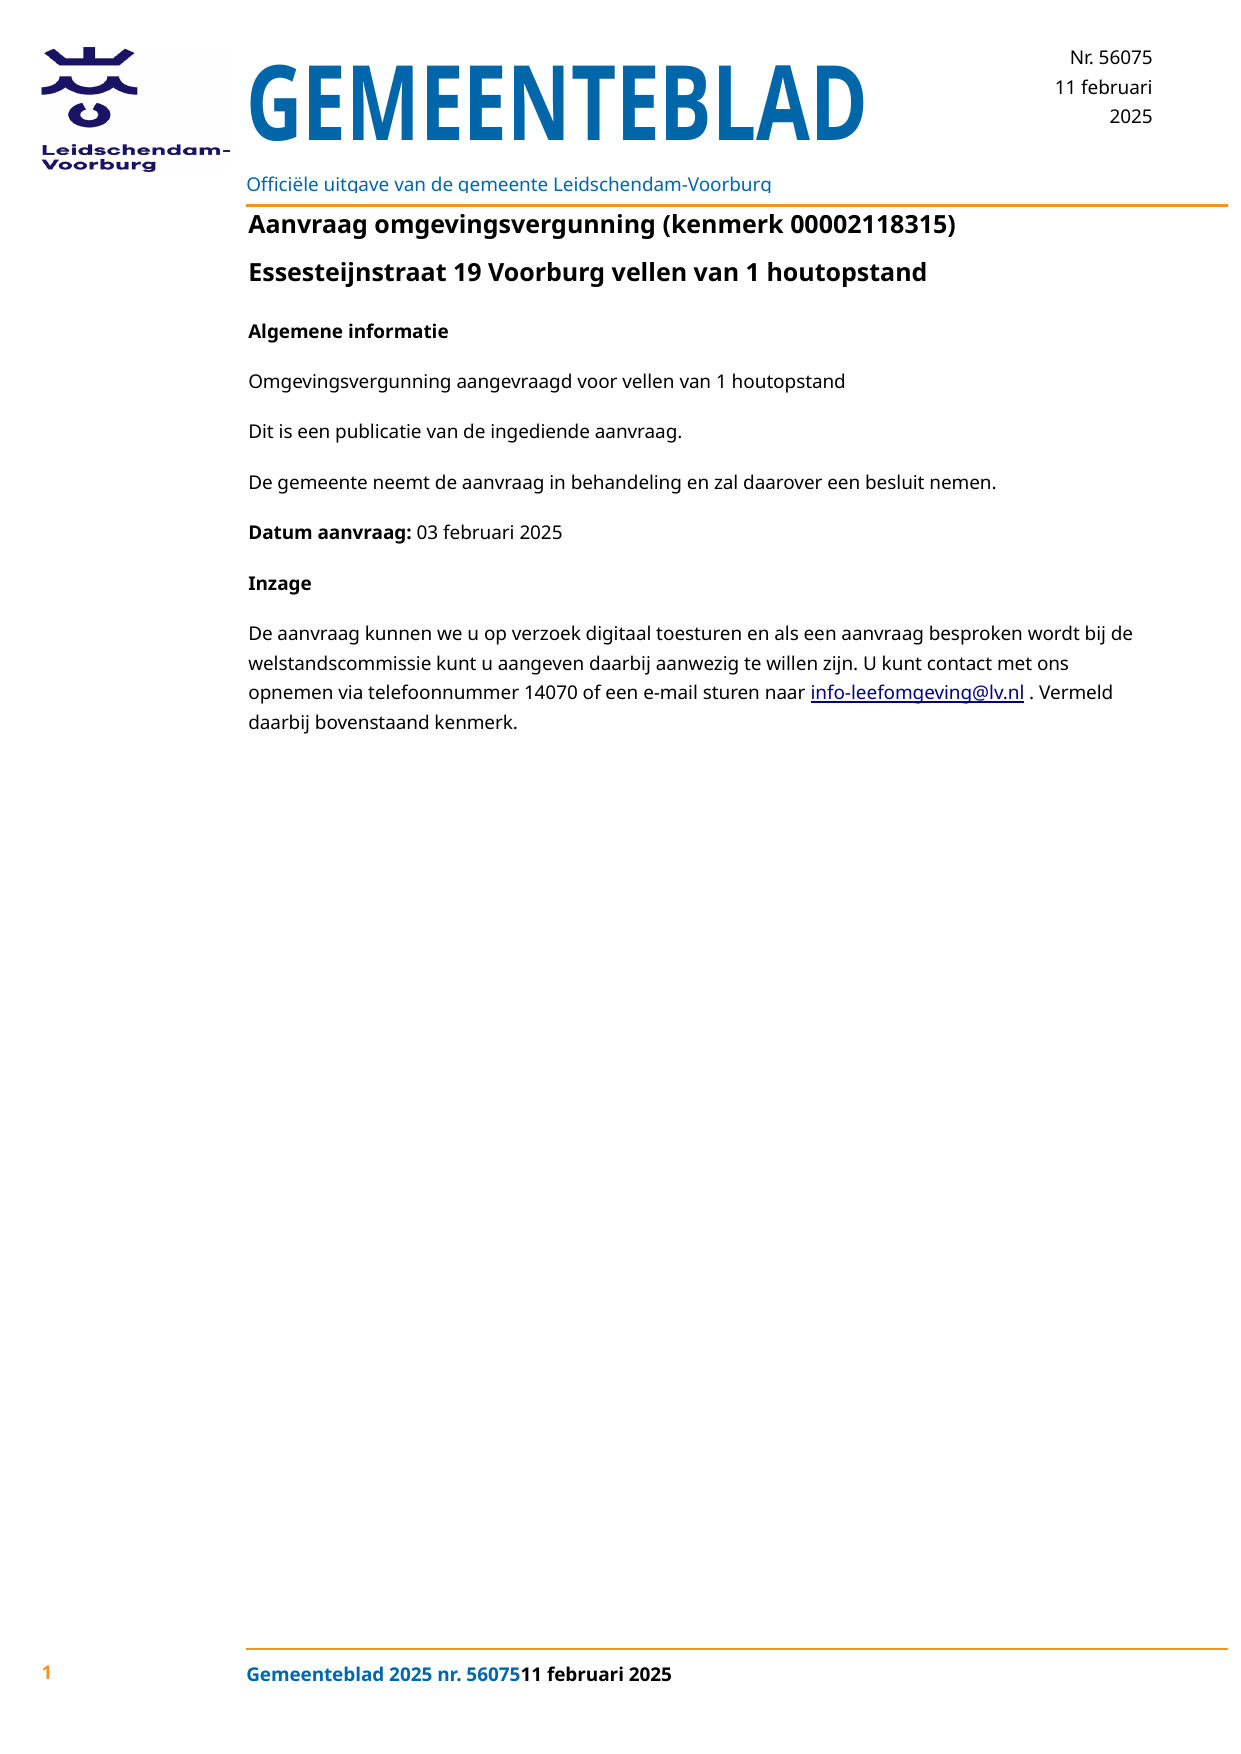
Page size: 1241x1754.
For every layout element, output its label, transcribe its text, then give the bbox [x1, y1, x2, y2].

text Algemene informatie [248, 318, 1152, 344]
picture [41, 47, 231, 172]
text Inzage [248, 570, 1152, 596]
text De gemeente neemt de aanvraag in behandeling en zal daarover een besluit nemen. [248, 469, 1152, 495]
text Aanvraag omgevingsvergunning (kenmerk 00002118315) Essesteijnstraat 19 Voorburg vellen van 1 houtopstand [248, 207, 1152, 288]
text Omgevingsvergunning aangevraagd voor vellen van 1 houtopstand [248, 368, 1152, 394]
text Datum aanvraag: 03 februari 2025 [248, 519, 1152, 545]
text Dit is een publicatie van de ingediende aanvraag. [248, 419, 1152, 444]
text De aanvraag kunnen we u op verzoek digitaal toesturen en als een aanvraag besproken wordt bij de welstandscommissie kunt u aangeven daarbij aanwezig te willen zijn. U kunt contact met ons opnemen via telefoonnummer 14070 of een e-mail sturen naar info-leefomgeving@lv.nl . Vermeld daarbij bovenstaand kenmerk. [248, 620, 1152, 735]
